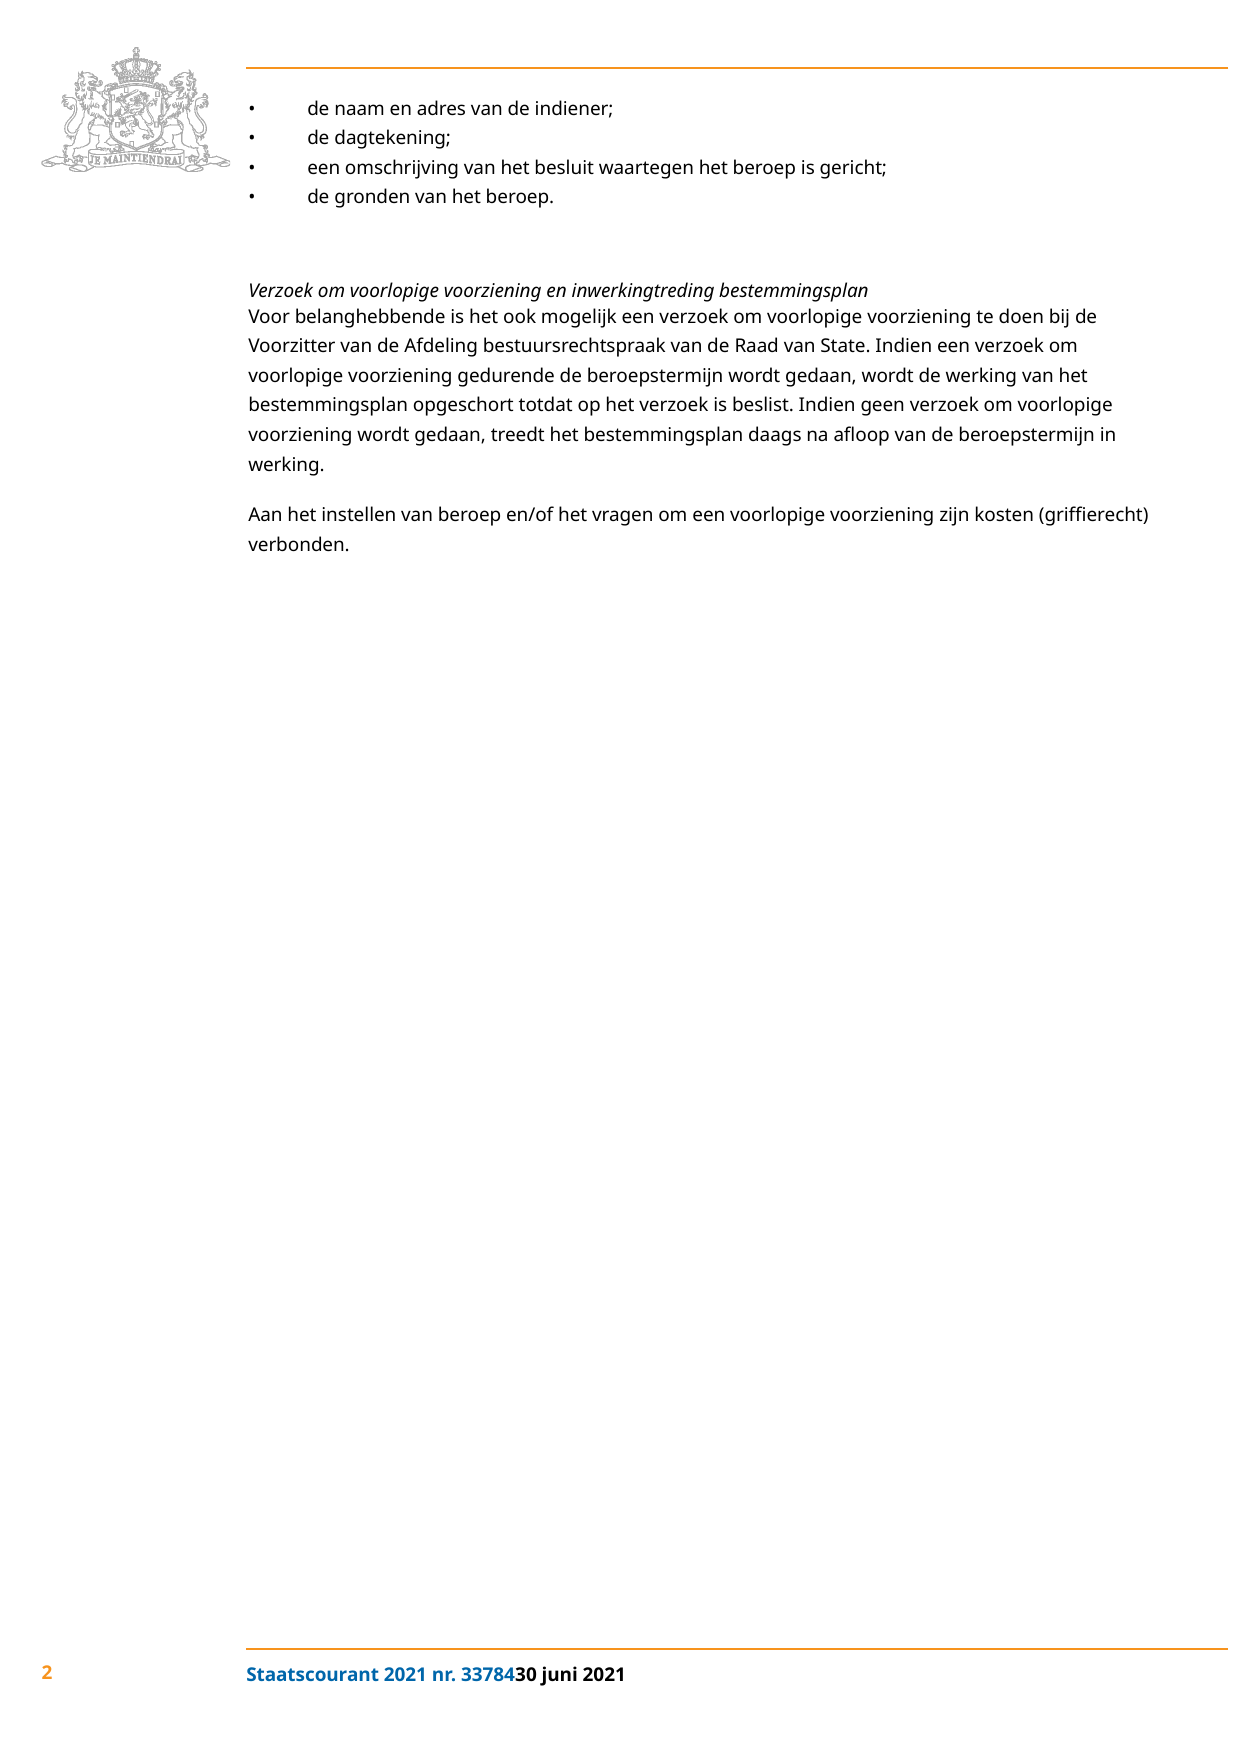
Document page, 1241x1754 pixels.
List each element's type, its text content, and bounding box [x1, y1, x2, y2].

list de dagtekening; [248, 124, 1152, 150]
text Aan het instellen van beroep en/of het vragen om een voorlopige voorziening zijn kosten (griffierecht) verbonden. [248, 501, 1152, 556]
list de gronden van het beroep. [248, 183, 1152, 209]
list de naam en adres van de indiener; [248, 95, 1152, 121]
picture [41, 47, 231, 172]
list een omschrijving van het besluit waartegen het beroep is gericht; [248, 154, 1152, 180]
text Verzoek om voorlopige voorziening en inwerkingtreding bestemmingsplan [248, 277, 1152, 303]
text Voor belanghebbende is het ook mogelijk een verzoek om voorlopige voorziening te doen bij de Voorzitter van de Afdeling bestuursrechtspraak van de Raad van State. Indien een verzoek om voorlopige voorziening gedurende de beroepstermijn wordt gedaan, wordt de werking van het bestemmingsplan opgeschort totdat op het verzoek is beslist. Indien geen verzoek om voorlopige voorziening wordt gedaan, treedt het bestemmingsplan daags na afloop van de beroepstermijn in werking. [248, 303, 1152, 476]
